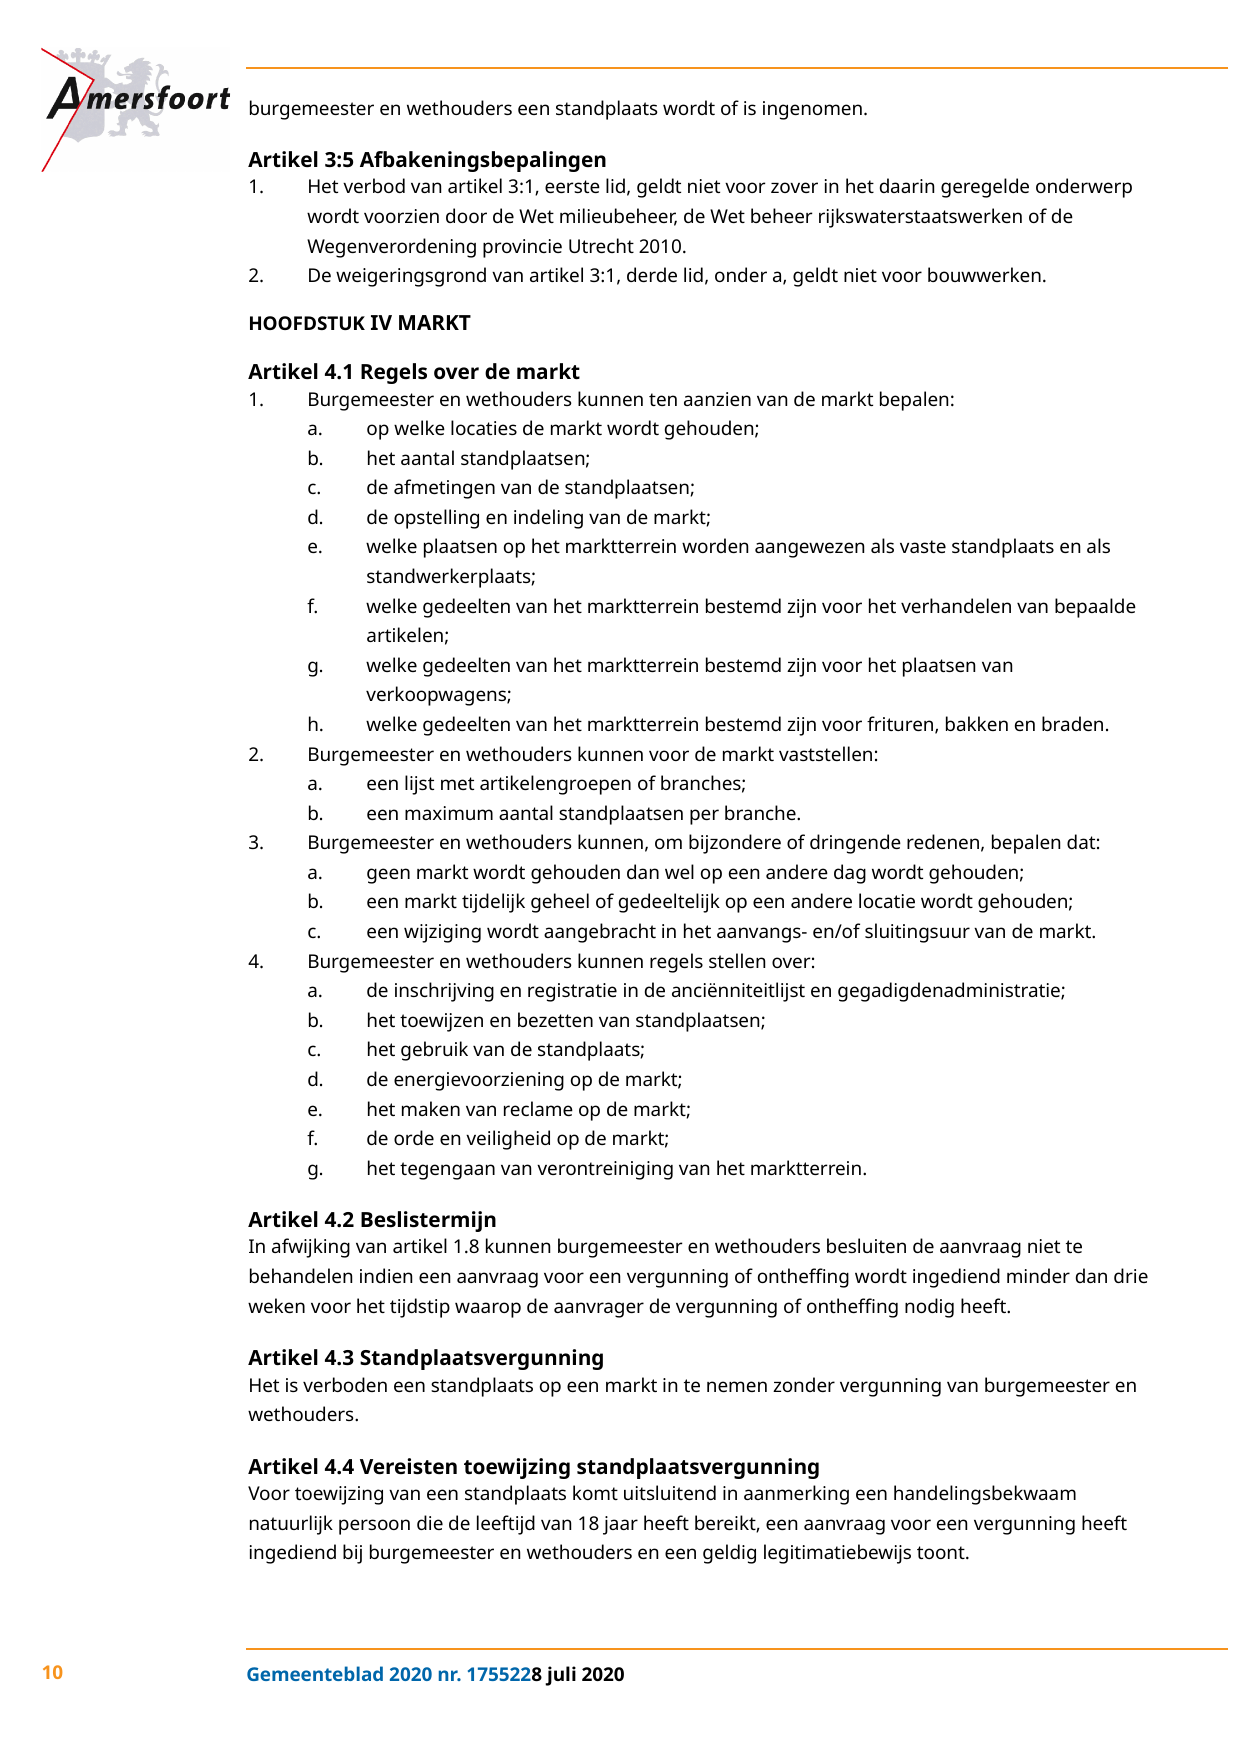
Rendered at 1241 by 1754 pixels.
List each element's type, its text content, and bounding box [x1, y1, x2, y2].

list een markt tijdelijk geheel of gedeeltelijk op een andere locatie wordt gehouden; [307, 889, 1152, 914]
list Het verbod van artikel 3:1, eerste lid, geldt niet voor zover in het daarin geregelde onderwerp wordt voorzien door de Wet milieubeheer, de Wet beheer rijkswaterstaatswerken of de Wegenverordening provincie Utrecht 2010. [248, 174, 1152, 258]
text Voor toewijzing van een standplaats komt uitsluitend in aanmerking een handelingsbekwaam natuurlijk persoon die de leeftijd van 18 jaar heeft bereikt, een aanvraag voor een vergunning heeft ingediend bij burgemeester en wethouders en een geldig legitimatiebewijs toont. [248, 1480, 1152, 1565]
list het maken van reclame op de markt; [307, 1096, 1152, 1121]
list welke gedeelten van het marktterrein bestemd zijn voor het verhandelen van bepaalde artikelen; [307, 593, 1152, 648]
text HOOFDSTUK IV MARKT [248, 308, 1152, 336]
list het toewijzen en bezetten van standplaatsen; [307, 1007, 1152, 1033]
list een lijst met artikelengroepen of branches; [307, 770, 1152, 796]
text Artikel 4.3 Standplaatsvergunning [248, 1343, 1152, 1372]
text Het is verboden een standplaats op een markt in te nemen zonder vergunning van burgemeester en wethouders. [248, 1372, 1152, 1427]
picture [41, 47, 231, 172]
text Artikel 4.4 Vereisten toewijzing standplaatsvergunning [248, 1452, 1152, 1480]
list geen markt wordt gehouden dan wel op een andere dag wordt gehouden; [307, 859, 1152, 885]
list op welke locaties de markt wordt gehouden; [307, 415, 1152, 441]
list welke gedeelten van het marktterrein bestemd zijn voor frituren, bakken en braden. [307, 711, 1152, 737]
list de afmetingen van de standplaatsen; [307, 474, 1152, 500]
list een wijziging wordt aangebracht in het aanvangs- en/of sluitingsuur van de markt. [307, 918, 1152, 944]
list De weigeringsgrond van artikel 3:1, derde lid, onder a, geldt niet voor bouwwerken. [248, 262, 1152, 288]
text Artikel 3:5 Afbakeningsbepalingen [248, 145, 1152, 174]
list welke plaatsen op het marktterrein worden aangewezen als vaste standplaats en als standwerkerplaats; [307, 534, 1152, 589]
text Artikel 4.1 Regels over de markt [248, 357, 1152, 386]
text In afwijking van artikel 1.8 kunnen burgemeester en wethouders besluiten de aanvraag niet te behandelen indien een aanvraag voor een vergunning of ontheffing wordt ingediend minder dan drie weken voor het tijdstip waarop de aanvrager de vergunning of ontheffing nodig heeft. [248, 1234, 1152, 1319]
list Burgemeester en wethouders kunnen voor de markt vaststellen: [248, 741, 1152, 766]
list welke gedeelten van het marktterrein bestemd zijn voor het plaatsen van verkoopwagens; [307, 652, 1152, 707]
list Burgemeester en wethouders kunnen regels stellen over: [248, 948, 1152, 973]
list de opstelling en indeling van de markt; [307, 504, 1152, 530]
list het gebruik van de standplaats; [307, 1037, 1152, 1062]
list Burgemeester en wethouders kunnen ten aanzien van de markt bepalen: [248, 386, 1152, 411]
text burgemeester en wethouders een standplaats wordt of is ingenomen. [248, 95, 1152, 121]
list Burgemeester en wethouders kunnen, om bijzondere of dringende redenen, bepalen dat: [248, 829, 1152, 855]
list de orde en veiligheid op de markt; [307, 1125, 1152, 1151]
text Artikel 4.2 Beslistermijn [248, 1205, 1152, 1234]
list het tegengaan van verontreiniging van het marktterrein. [307, 1155, 1152, 1181]
list een maximum aantal standplaatsen per branche. [307, 800, 1152, 826]
list de energievoorziening op de markt; [307, 1066, 1152, 1092]
list de inschrijving en registratie in de anciënniteitlijst en gegadigdenadministratie; [307, 977, 1152, 1003]
list het aantal standplaatsen; [307, 445, 1152, 471]
